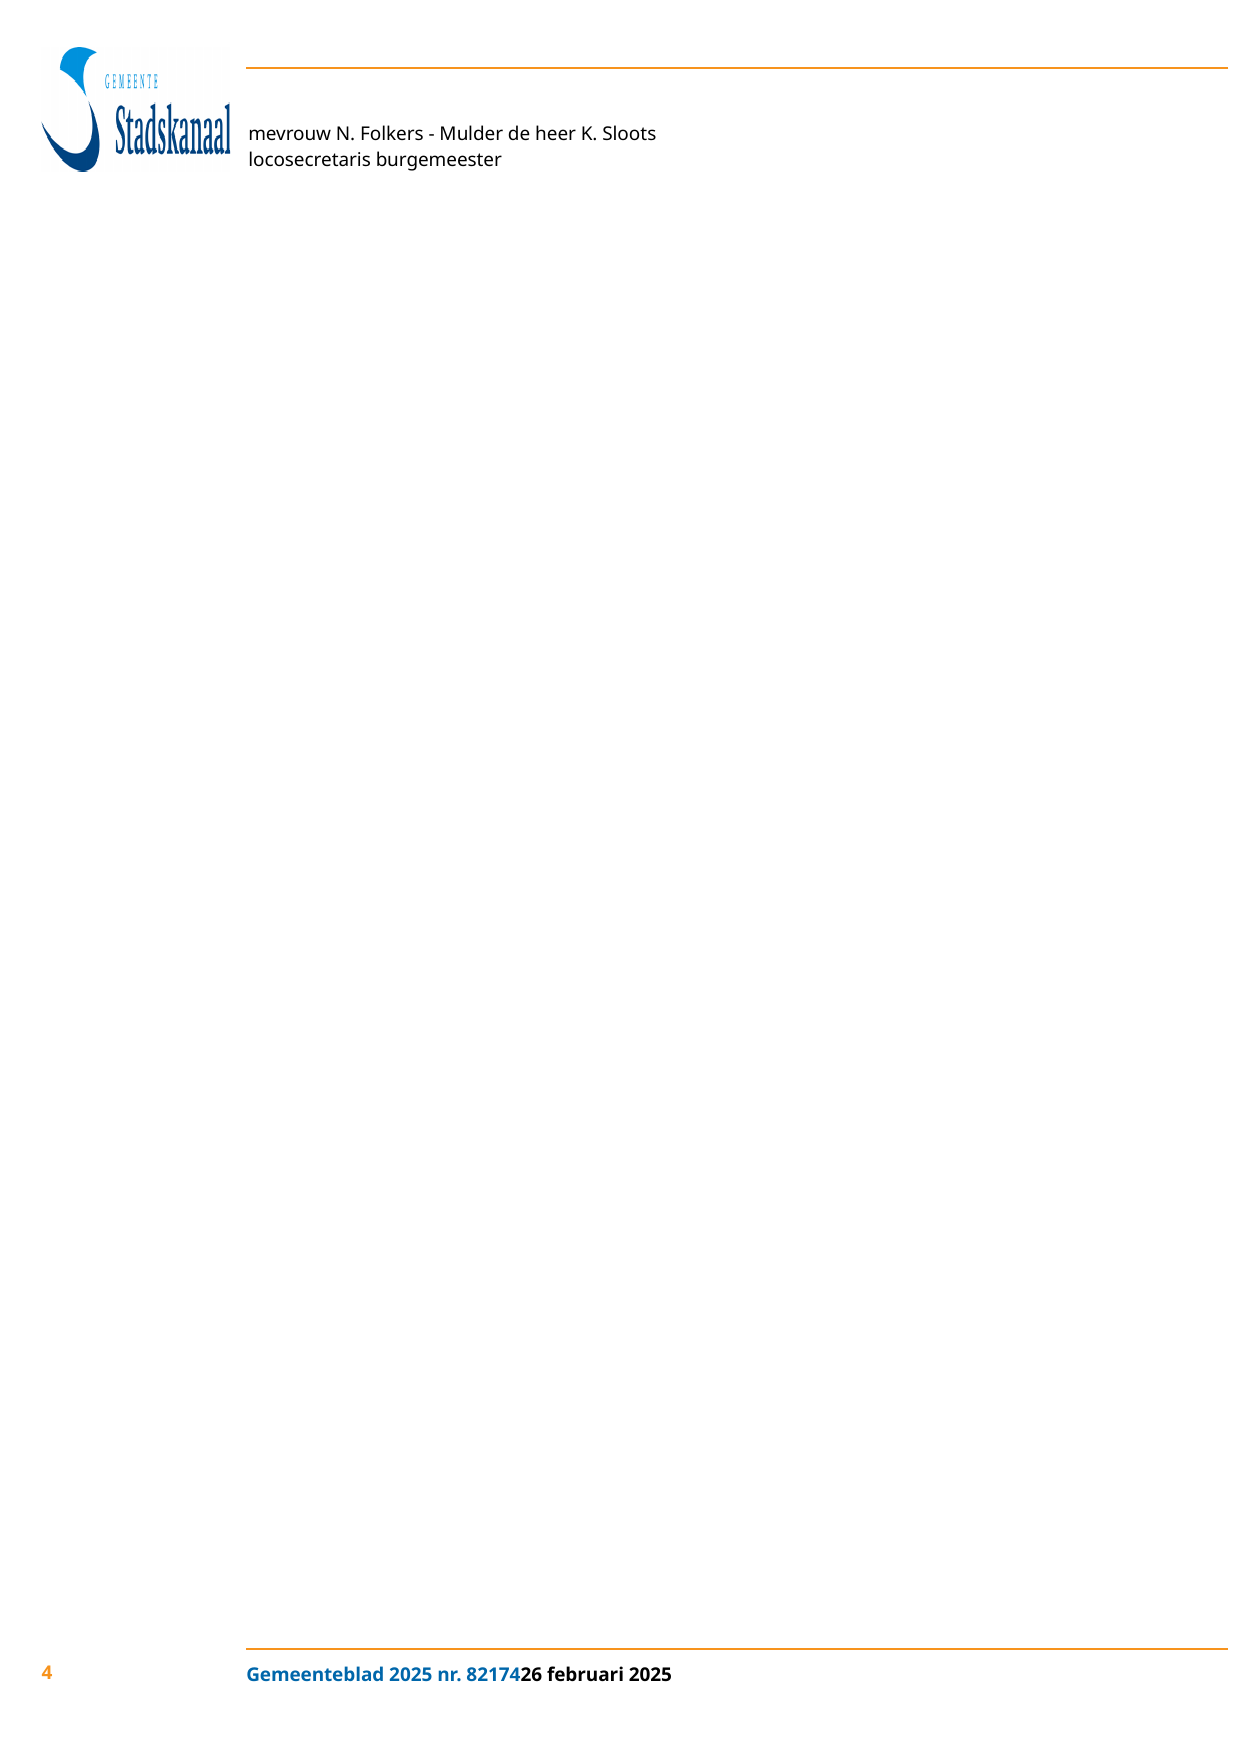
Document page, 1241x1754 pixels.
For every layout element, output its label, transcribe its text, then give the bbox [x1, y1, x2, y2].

text locosecretaris burgemeester [248, 146, 1152, 172]
text mevrouw N. Folkers - Mulder de heer K. Sloots [248, 121, 1152, 146]
picture [41, 47, 231, 172]
